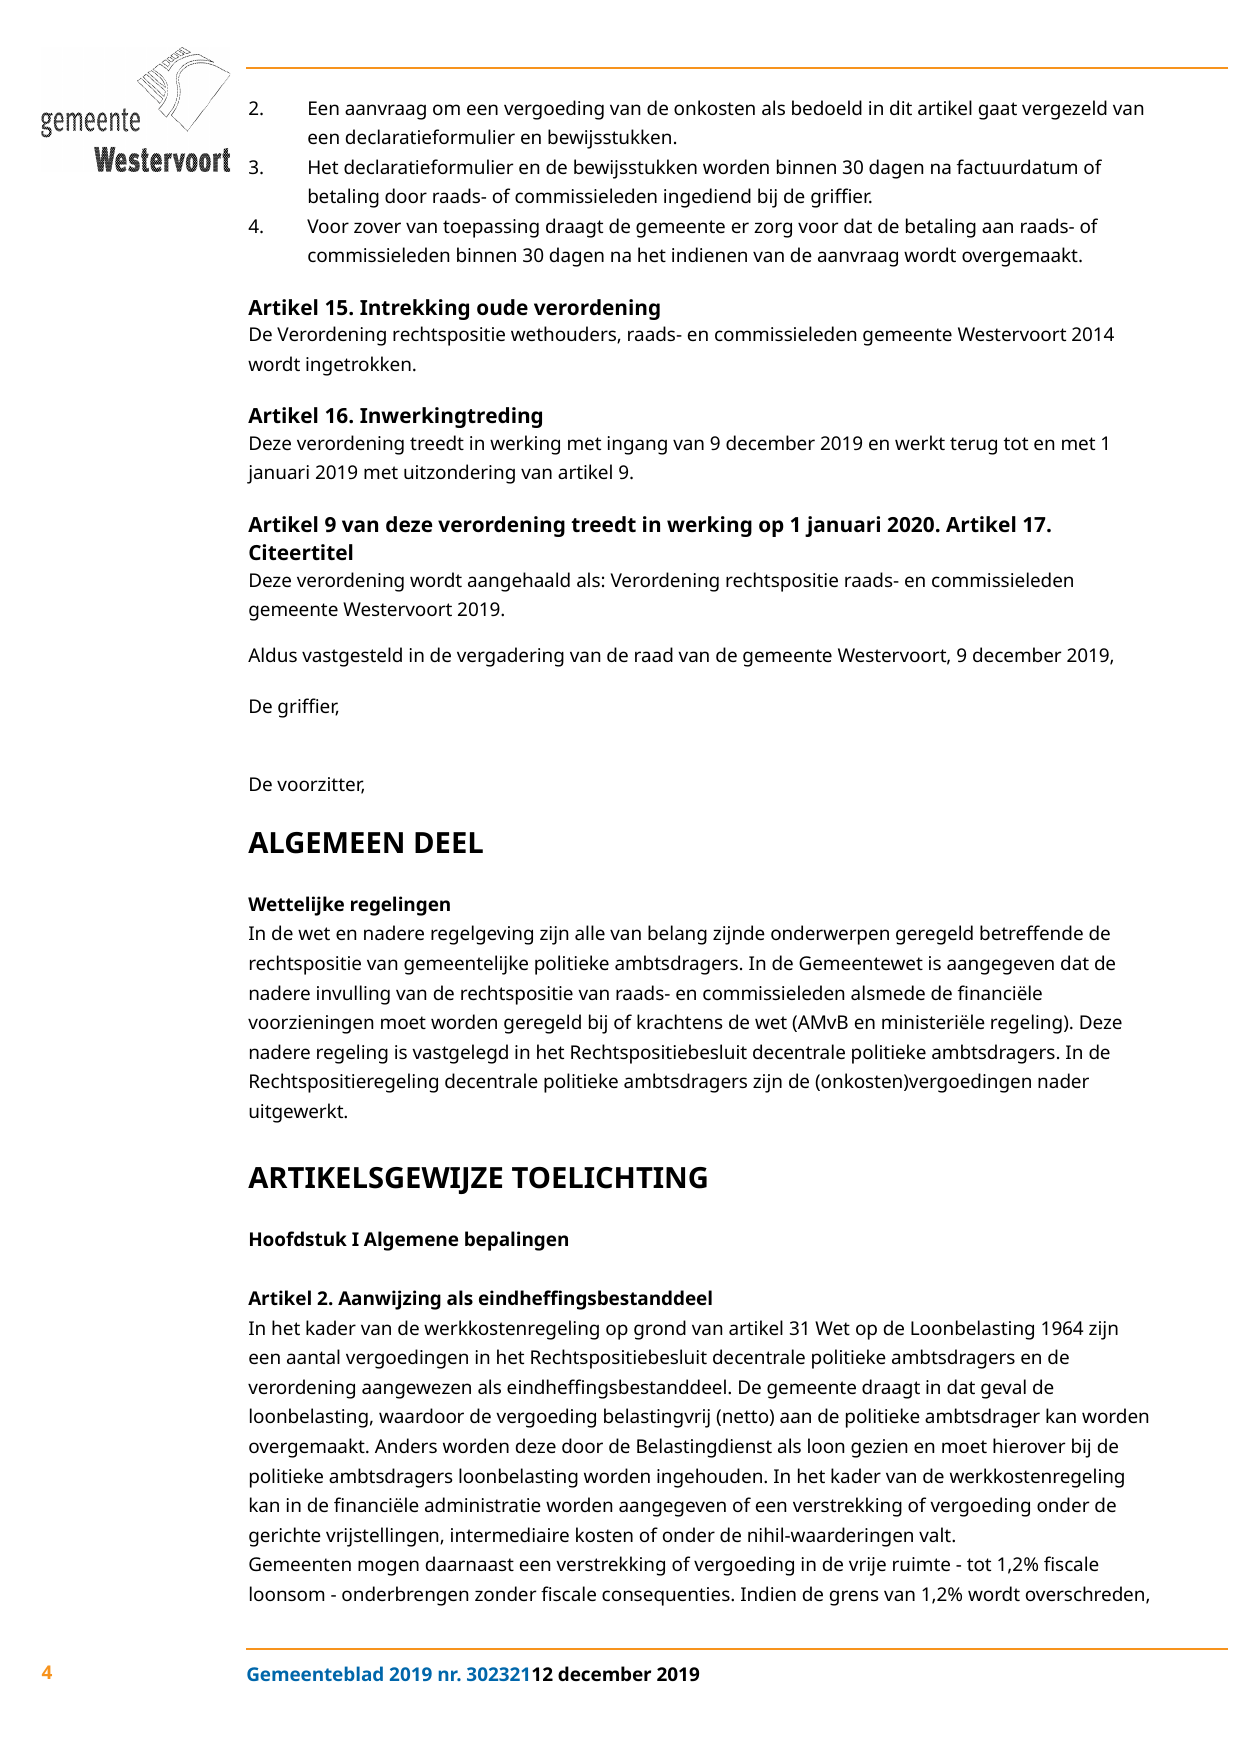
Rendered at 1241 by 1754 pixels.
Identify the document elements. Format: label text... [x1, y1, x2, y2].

text Artikel 9 van deze verordening treedt in werking op 1 januari 2020. Artikel 17. Citeertitel [248, 510, 1152, 567]
text Artikel 15. Intrekking oude verordening [248, 293, 1152, 322]
text Hoofdstuk I Algemene bepalingen [248, 1226, 1152, 1252]
text Artikel 16. Inwerkingtreding [248, 402, 1152, 430]
text De griffier, [248, 693, 1152, 719]
text De Verordening rechtspositie wethouders, raads- en commissieleden gemeente Westervoort 2014 wordt ingetrokken. [248, 322, 1152, 377]
text Deze verordening wordt aangehaald als: Verordening rechtspositie raads- en commissieleden gemeente Westervoort 2019. [248, 567, 1152, 622]
text Deze verordening treedt in werking met ingang van 9 december 2019 en werkt terug tot en met 1 januari 2019 met uitzondering van artikel 9. [248, 430, 1152, 485]
text Artikel 2. Aanwijzing als eindheffingsbestanddeel [248, 1285, 1152, 1311]
text ARTIKELSGEWIJZE TOELICHTING [248, 1157, 1152, 1197]
list Het declaratieformulier en de bewijsstukken worden binnen 30 dagen na factuurdatum of betaling door raads- of commissieleden ingediend bij de griffier. [248, 154, 1152, 209]
text Gemeenten mogen daarnaast een verstrekking of vergoeding in de vrije ruimte - tot 1,2% fiscale loonsom - onderbrengen zonder fiscale consequenties. Indien de grens van 1,2% wordt overschreden, [248, 1552, 1152, 1607]
text In het kader van de werkkostenregeling op grond van artikel 31 Wet op de Loonbelasting 1964 zijn een aantal vergoedingen in het Rechtspositiebesluit decentrale politieke ambtsdragers en de verordening aangewezen als eindheffingsbestanddeel. De gemeente draagt in dat geval de loonbelasting, waardoor de vergoeding belastingvrij (netto) aan de politieke ambtsdrager kan worden overgemaakt. Anders worden deze door de Belastingdienst als loon gezien en moet hierover bij de politieke ambtsdragers loonbelasting worden ingehouden. In het kader van de werkkostenregeling kan in de financiële administratie worden aangegeven of een verstrekking of vergoeding onder de gerichte vrijstellingen, intermediaire kosten of onder de nihil-waarderingen valt. [248, 1315, 1152, 1548]
list Voor zover van toepassing draagt de gemeente er zorg voor dat de betaling aan raads- of commissieleden binnen 30 dagen na het indienen van de aanvraag wordt overgemaakt. [248, 213, 1152, 268]
text ALGEMEEN DEEL [248, 822, 1152, 862]
text In de wet en nadere regelgeving zijn alle van belang zijnde onderwerpen geregeld betreffende de rechtspositie van gemeentelijke politieke ambtsdragers. In de Gemeentewet is aangegeven dat de nadere invulling van de rechtspositie van raads- en commissieleden alsmede de financiële voorzieningen moet worden geregeld bij of krachtens de wet (AMvB en ministeriële regeling). Deze nadere regeling is vastgelegd in het Rechtspositiebesluit decentrale politieke ambtsdragers. In de Rechtspositieregeling decentrale politieke ambtsdragers zijn de (onkosten)vergoedingen nader uitgewerkt. [248, 921, 1152, 1124]
text Wettelijke regelingen [248, 891, 1152, 917]
text Aldus vastgesteld in de vergadering van de raad van de gemeente Westervoort, 9 december 2019, [248, 642, 1152, 668]
text De voorzitter, [248, 771, 1152, 796]
list Een aanvraag om een vergoeding van de onkosten als bedoeld in dit artikel gaat vergezeld van een declaratieformulier en bewijsstukken. [248, 95, 1152, 150]
picture [41, 47, 231, 172]
